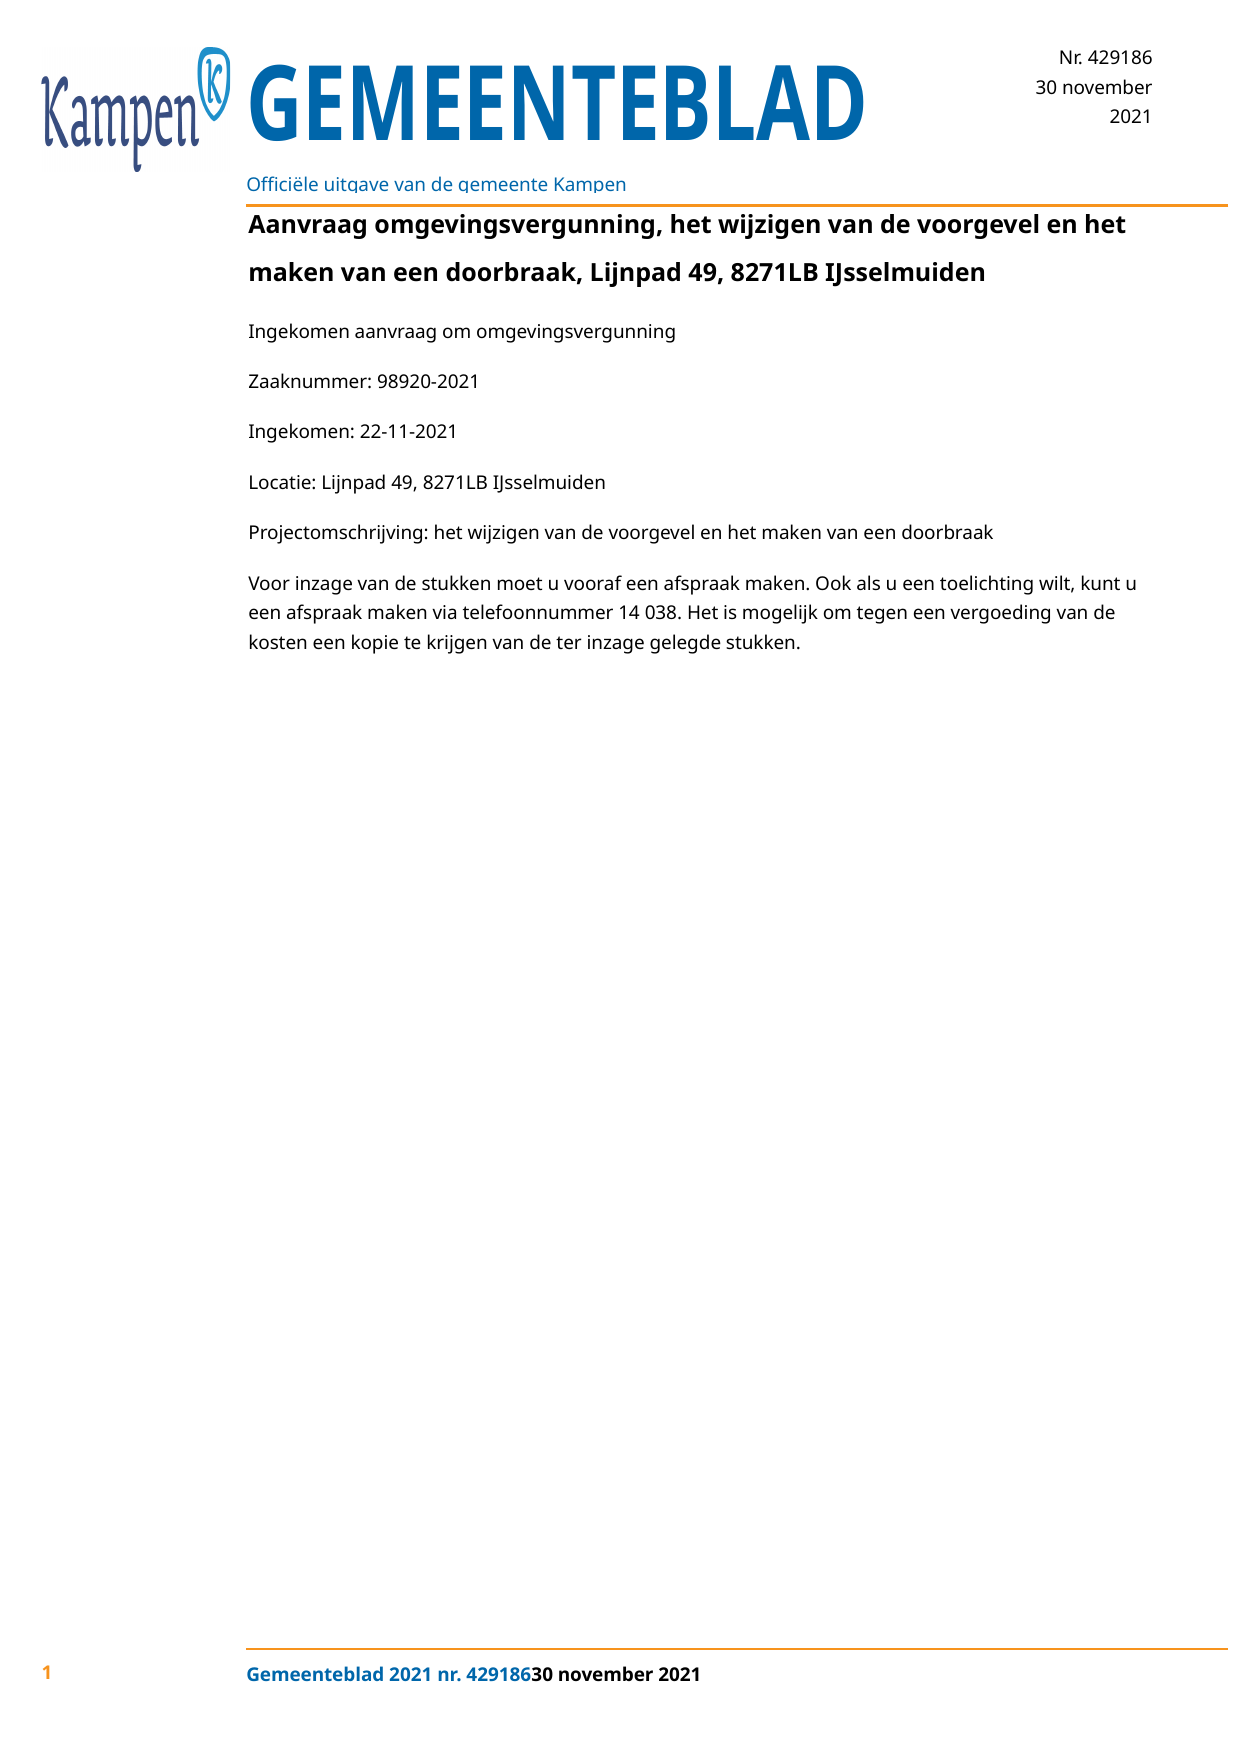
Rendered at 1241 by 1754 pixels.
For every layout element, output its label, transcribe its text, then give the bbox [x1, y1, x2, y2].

text Ingekomen aanvraag om omgevingsvergunning [248, 318, 1152, 344]
text Aanvraag omgevingsvergunning, het wijzigen van de voorgevel en het maken van een doorbraak, Lijnpad 49, 8271LB IJsselmuiden [248, 207, 1152, 288]
text Locatie: Lijnpad 49, 8271LB IJsselmuiden [248, 469, 1152, 495]
text Projectomschrijving: het wijzigen van de voorgevel en het maken van een doorbraak [248, 519, 1152, 545]
text Voor inzage van de stukken moet u vooraf een afspraak maken. Ook als u een toelichting wilt, kunt u een afspraak maken via telefoonnummer 14 038. Het is mogelijk om tegen een vergoeding van de kosten een kopie te krijgen van de ter inzage gelegde stukken. [248, 570, 1152, 655]
picture [41, 47, 231, 172]
text Ingekomen: 22-11-2021 [248, 419, 1152, 444]
text Zaaknummer: 98920-2021 [248, 368, 1152, 394]
